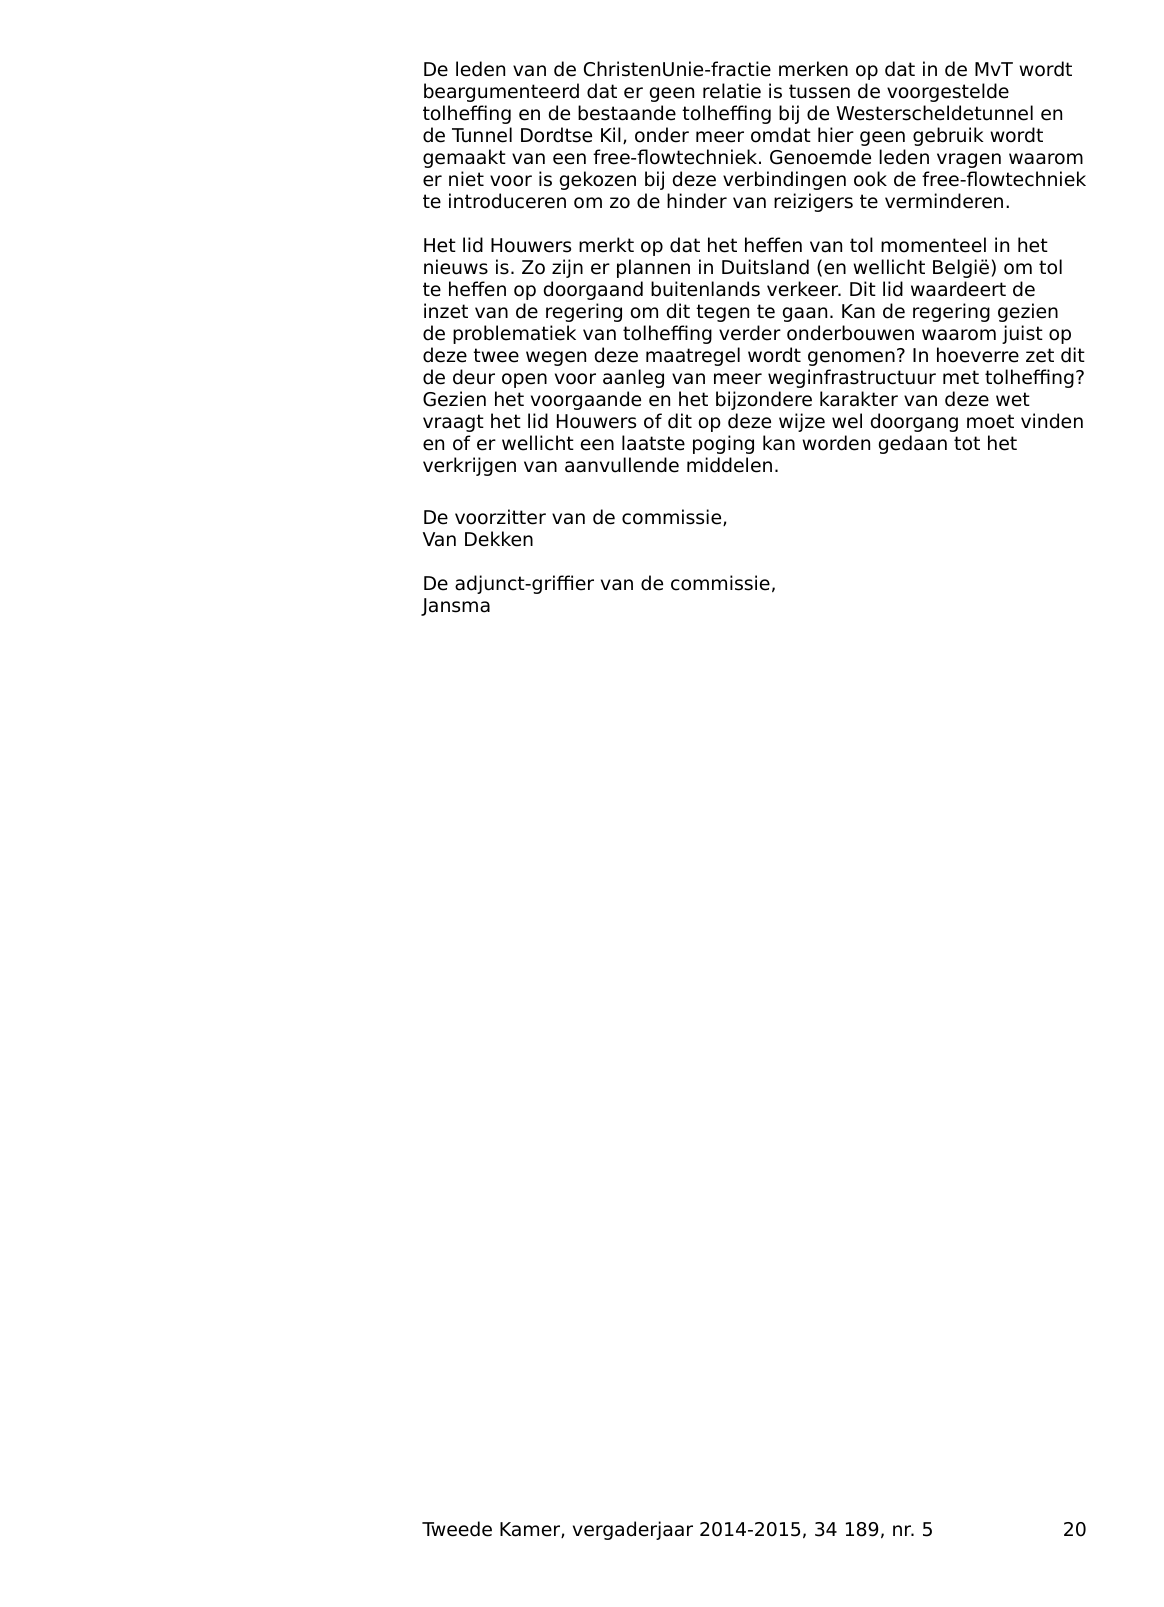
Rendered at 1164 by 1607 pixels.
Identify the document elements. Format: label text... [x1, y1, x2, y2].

text De leden van de ChristenUnie-fractie merken op dat in de MvT wordt beargumenteerd dat er geen relatie is tussen de voorgestelde tolheffing en de bestaande tolheffing bij de Westerscheldetunnel en de Tunnel Dordtse Kil, onder meer omdat hier geen gebruik wordt gemaakt van een free-flowtechniek. Genoemde leden vragen waarom er niet voor is gekozen bij deze verbindingen ook de free-flowtechniek te introduceren om zo de hinder van reizigers te verminderen. [422, 59, 1087, 213]
text De adjunct-griffier van de commissie, Jansma [422, 573, 1087, 617]
text Het lid Houwers merkt op dat het heffen van tol momenteel in het nieuws is. Zo zijn er plannen in Duitsland (en wellicht België) om tol te heffen op doorgaand buitenlands verkeer. Dit lid waardeert de inzet van de regering om dit tegen te gaan. Kan de regering gezien de problematiek van tolheffing verder onderbouwen waarom juist op deze twee wegen deze maatregel wordt genomen? In hoeverre zet dit de deur open voor aanleg van meer weginfrastructuur met tolheffing? Gezien het voorgaande en het bijzondere karakter van deze wet vraagt het lid Houwers of dit op deze wijze wel doorgang moet vinden en of er wellicht een laatste poging kan worden gedaan tot het verkrijgen van aanvullende middelen. [422, 235, 1087, 477]
text De voorzitter van de commissie, Van Dekken [422, 507, 1087, 551]
